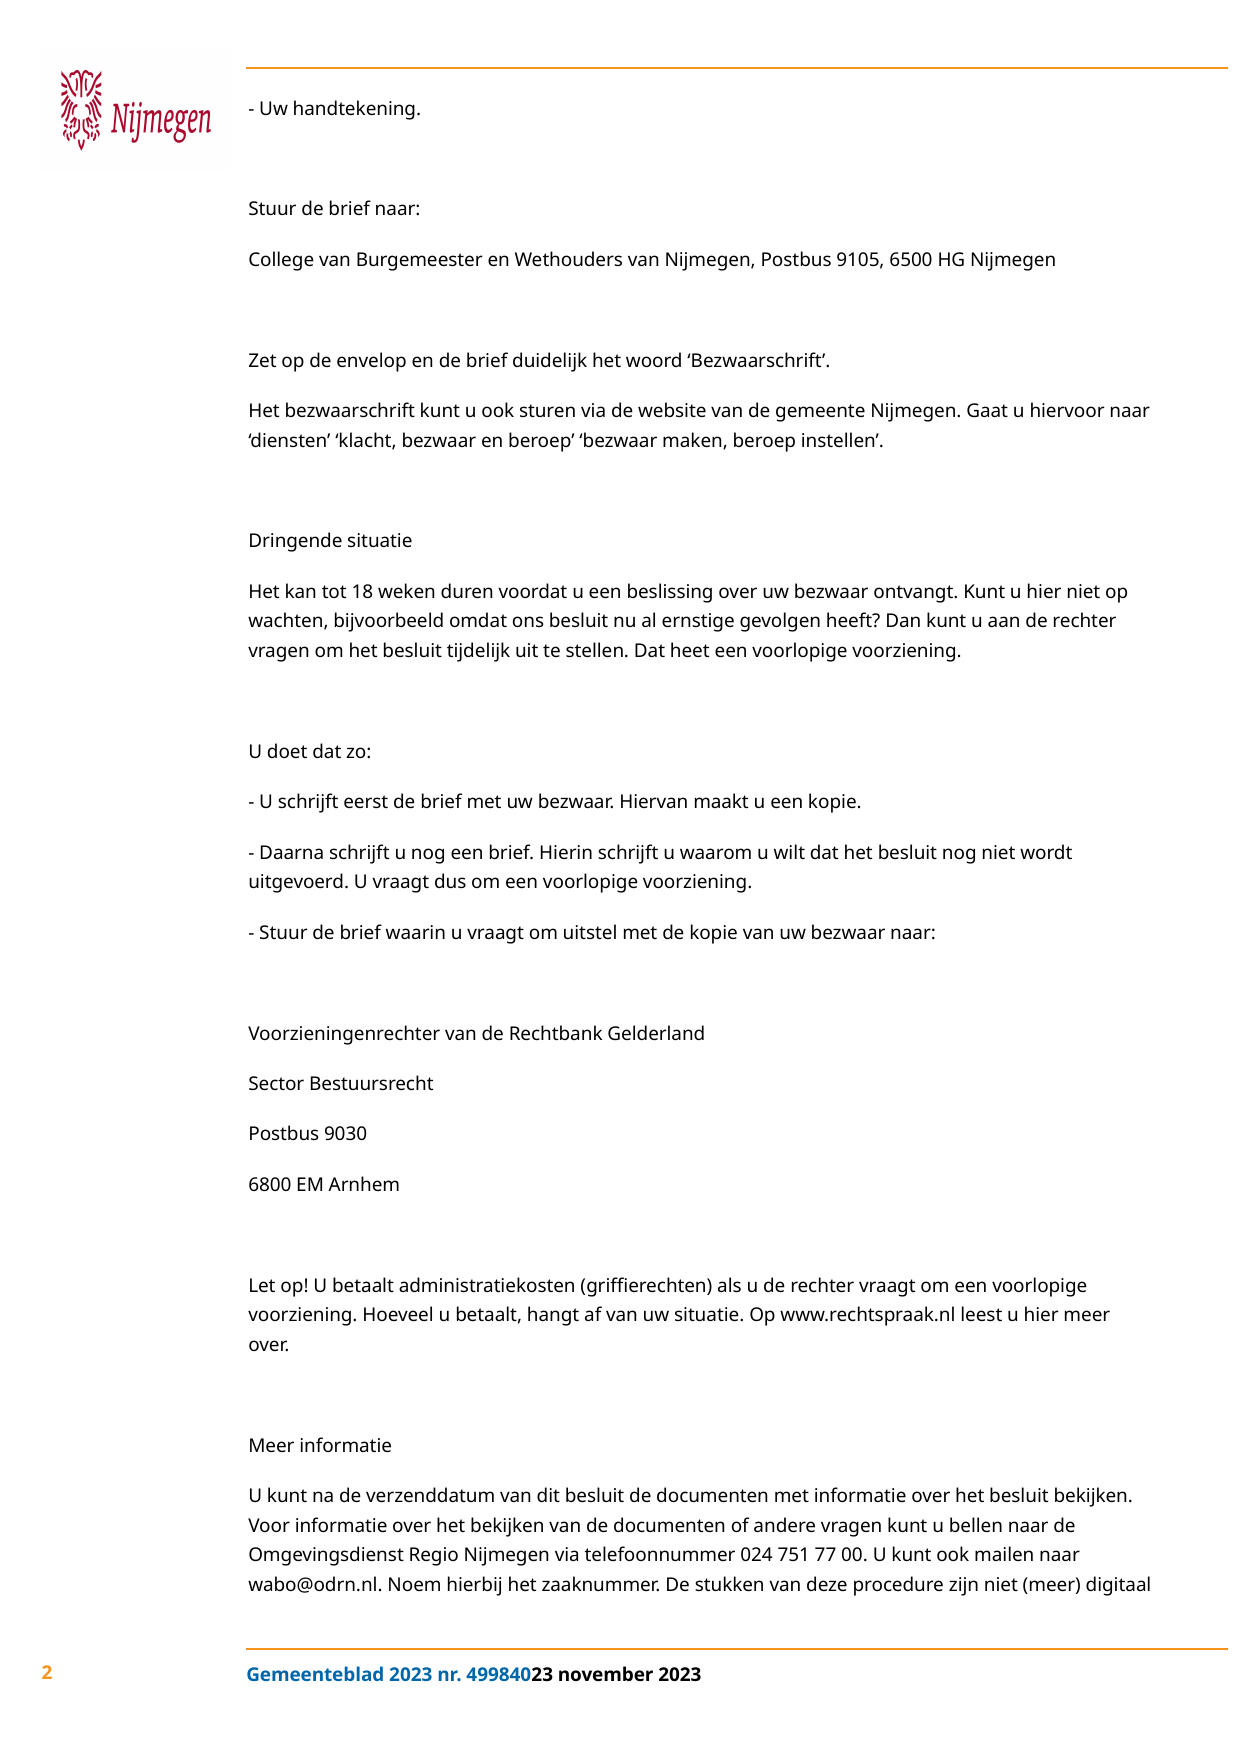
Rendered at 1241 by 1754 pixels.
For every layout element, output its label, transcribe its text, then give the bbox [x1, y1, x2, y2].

text Meer informatie [248, 1432, 1152, 1458]
text - Stuur de brief waarin u vraagt om uitstel met de kopie van uw bezwaar naar: [248, 919, 1152, 945]
text Postbus 9030 [248, 1121, 1152, 1146]
text Het bezwaarschrift kunt u ook sturen via de website van de gemeente Nijmegen. Gaat u hiervoor naar ‘diensten’ ‘klacht, bezwaar en beroep’ ‘bezwaar maken, beroep instellen’. [248, 397, 1152, 453]
text U kunt na de verzenddatum van dit besluit de documenten met informatie over het besluit bekijken. Voor informatie over het bekijken van de documenten of andere vragen kunt u bellen naar de Omgevingsdienst Regio Nijmegen via telefoonnummer 024 751 77 00. U kunt ook mailen naar wabo@odrn.nl. Noem hierbij het zaaknummer. De stukken van deze procedure zijn niet (meer) digitaal [248, 1482, 1152, 1597]
text Dringende situatie [248, 528, 1152, 553]
text - Uw handtekening. [248, 95, 1152, 121]
text Voorzieningenrechter van de Rechtbank Gelderland [248, 1020, 1152, 1046]
picture [41, 47, 231, 172]
text 6800 EM Arnhem [248, 1171, 1152, 1197]
text Sector Bestuursrecht [248, 1070, 1152, 1096]
text - Daarna schrijft u nog een brief. Hierin schrijft u waarom u wilt dat het besluit nog niet wordt uitgevoerd. U vraagt dus om een voorlopige voorziening. [248, 839, 1152, 894]
text - U schrijft eerst de brief met uw bezwaar. Hiervan maakt u een kopie. [248, 788, 1152, 814]
text College van Burgemeester en Wethouders van Nijmegen, Postbus 9105, 6500 HG Nijmegen [248, 246, 1152, 272]
text Stuur de brief naar: [248, 196, 1152, 221]
text U doet dat zo: [248, 738, 1152, 764]
text Het kan tot 18 weken duren voordat u een beslissing over uw bezwaar ontvangt. Kunt u hier niet op wachten, bijvoorbeeld omdat ons besluit nu al ernstige gevolgen heeft? Dan kunt u aan de rechter vragen om het besluit tijdelijk uit te stellen. Dat heet een voorlopige voorziening. [248, 578, 1152, 663]
text Let op! U betaalt administratiekosten (griffierechten) als u de rechter vraagt om een voorlopige voorziening. Hoeveel u betaalt, hangt af van uw situatie. Op www.rechtspraak.nl leest u hier meer over. [248, 1272, 1152, 1357]
text Zet op de envelop en de brief duidelijk het woord ‘Bezwaarschrift’. [248, 347, 1152, 373]
